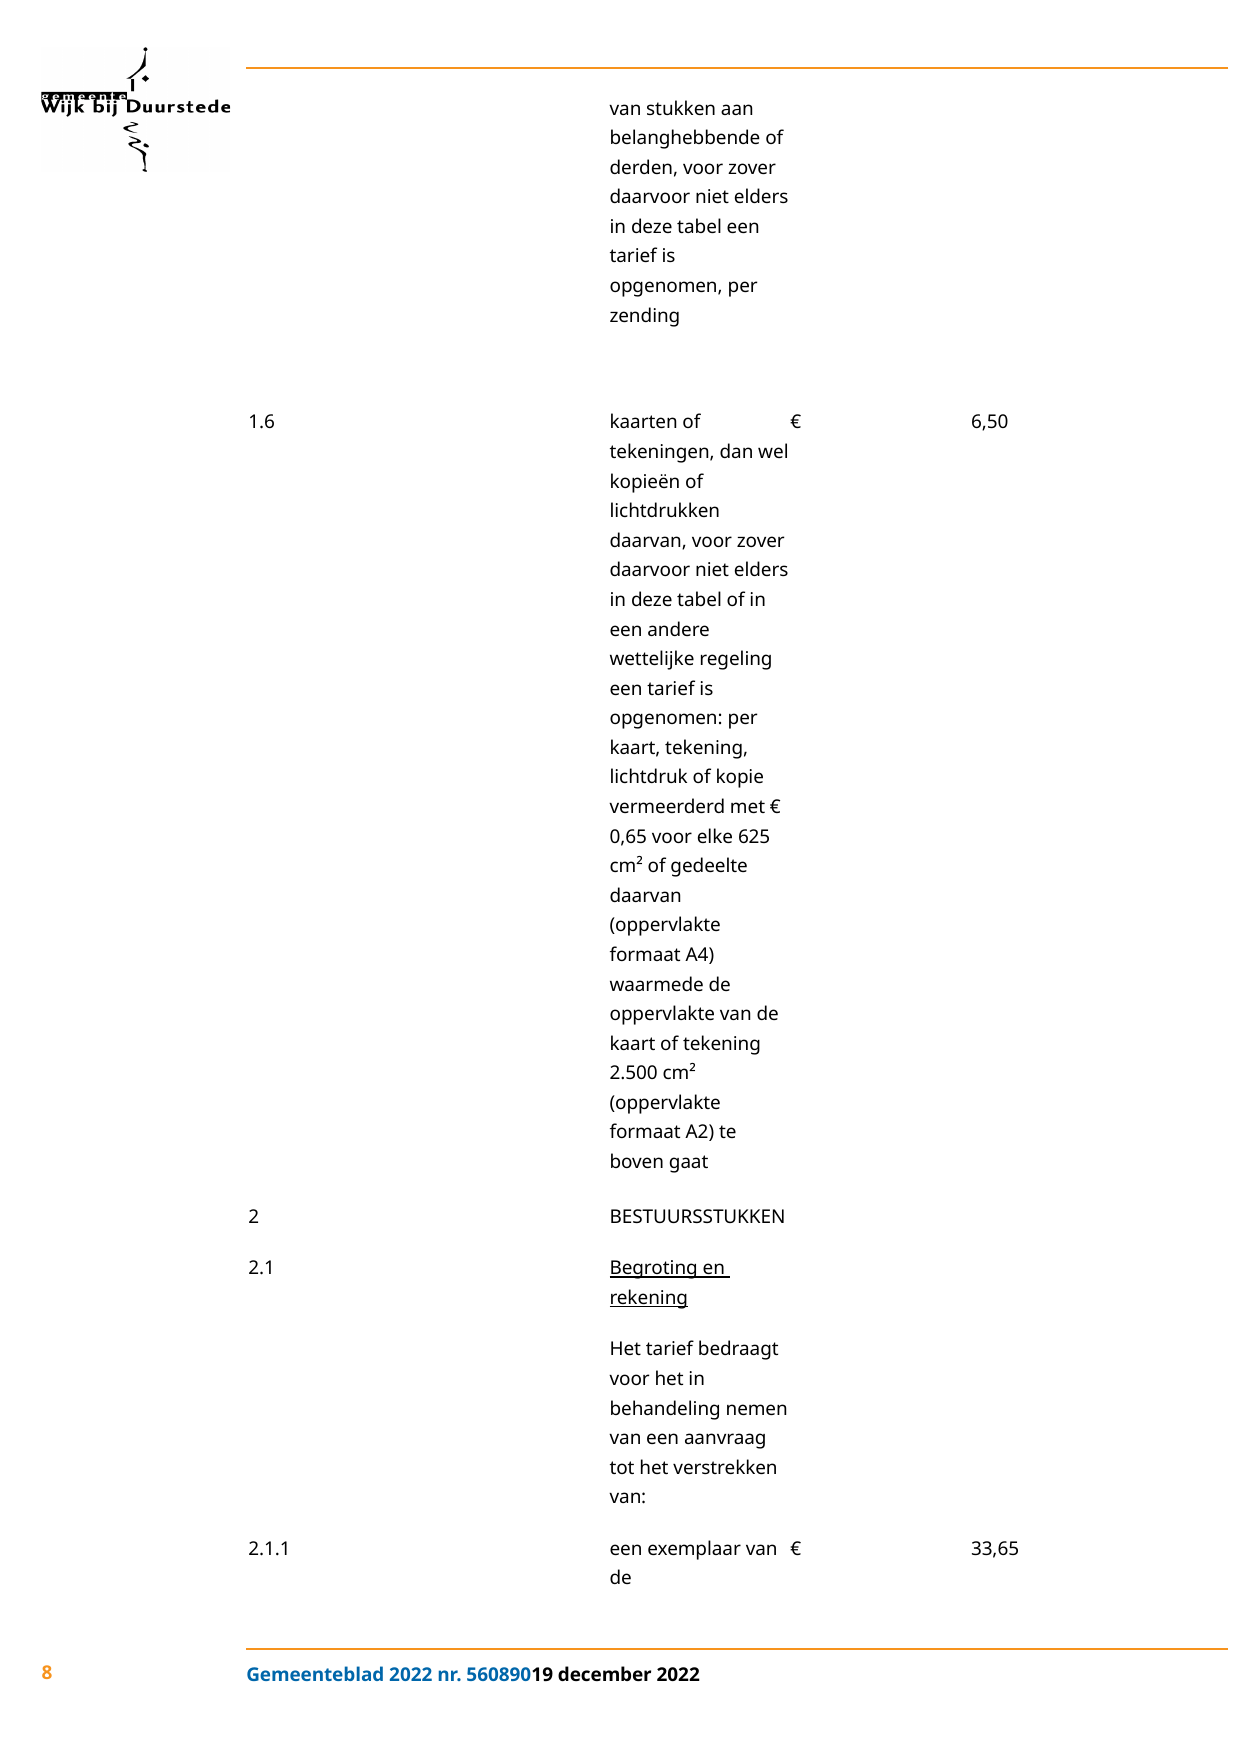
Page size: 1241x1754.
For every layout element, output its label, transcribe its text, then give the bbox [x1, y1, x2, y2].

table_cell [971, 1310, 1152, 1336]
table_cell [429, 1310, 609, 1336]
table_cell [790, 1229, 971, 1254]
table_header [971, 1203, 1152, 1229]
table_cell [609, 1229, 790, 1254]
table_cell [790, 328, 971, 383]
table_cell [609, 383, 790, 409]
table_cell [248, 328, 429, 383]
table_cell [971, 1174, 1152, 1200]
table_cell [248, 95, 429, 328]
table_cell [248, 1310, 429, 1336]
table_cell kaarten of tekeningen, dan wel kopieën of lichtdrukken daarvan, voor zover daarvoor niet elders in deze tabel of in een andere wettelijke regeling een tarief is opgenomen: per kaart, tekening, lichtdruk of kopie vermeerderd met € 0,65 voor elke 625 cm² of gedeelte daarvan (oppervlakte formaat A4) waarmede de oppervlakte van de kaart of tekening 2.500 cm² (oppervlakte formaat A2) te boven gaat [609, 409, 790, 1174]
table_cell 6,50 [971, 409, 1152, 1174]
table_cell [429, 1174, 609, 1200]
picture [41, 47, 231, 172]
table_cell [971, 1509, 1152, 1535]
table_cell [790, 1336, 971, 1509]
table_cell [429, 1535, 609, 1590]
table_cell [609, 1174, 790, 1200]
table_cell [790, 1509, 971, 1535]
table_header BESTUURSSTUKKEN [609, 1203, 790, 1229]
table_cell [971, 383, 1152, 409]
table_cell [790, 95, 971, 328]
table_cell 33,65 [971, 1535, 1152, 1590]
table_cell [429, 1229, 609, 1254]
table_cell [429, 383, 609, 409]
table_cell € [790, 409, 971, 1174]
table_cell [971, 1336, 1152, 1509]
table_cell [248, 1229, 429, 1254]
table_cell Begroting en rekening [609, 1255, 790, 1310]
table_cell [971, 328, 1152, 383]
table_cell [609, 1310, 790, 1336]
table_cell [971, 95, 1152, 328]
table_header [429, 1203, 609, 1229]
table_cell 2.1.1 [248, 1535, 429, 1590]
table_cell 1.6 [248, 409, 429, 1174]
table_cell [429, 1255, 609, 1310]
table_cell [971, 1255, 1152, 1310]
table_cell [790, 1310, 971, 1336]
table_cell [429, 1509, 609, 1535]
table_cell [429, 95, 609, 328]
table_cell [429, 409, 609, 1174]
table_cell Het tarief bedraagt voor het in behandeling nemen van een aanvraag tot het verstrekken van: [609, 1336, 790, 1509]
table_cell [971, 1229, 1152, 1254]
table_cell [790, 1174, 971, 1200]
table_header 2 [248, 1203, 429, 1229]
table_cell [429, 1336, 609, 1509]
table_cell 2.1 [248, 1255, 429, 1310]
table_cell € [790, 1535, 971, 1590]
table_cell [248, 1336, 429, 1509]
table_cell een exemplaar van de [609, 1535, 790, 1590]
table_cell [248, 1509, 429, 1535]
table_cell [790, 383, 971, 409]
table_cell van stukken aan belanghebbende of derden, voor zover daarvoor niet elders in deze tabel een tarief is opgenomen, per zending [609, 95, 790, 328]
table_cell [248, 383, 429, 409]
table_cell [609, 1509, 790, 1535]
table_header [790, 1203, 971, 1229]
table_cell [248, 1174, 429, 1200]
table_cell [609, 328, 790, 383]
table_cell [429, 328, 609, 383]
table_cell [790, 1255, 971, 1310]
